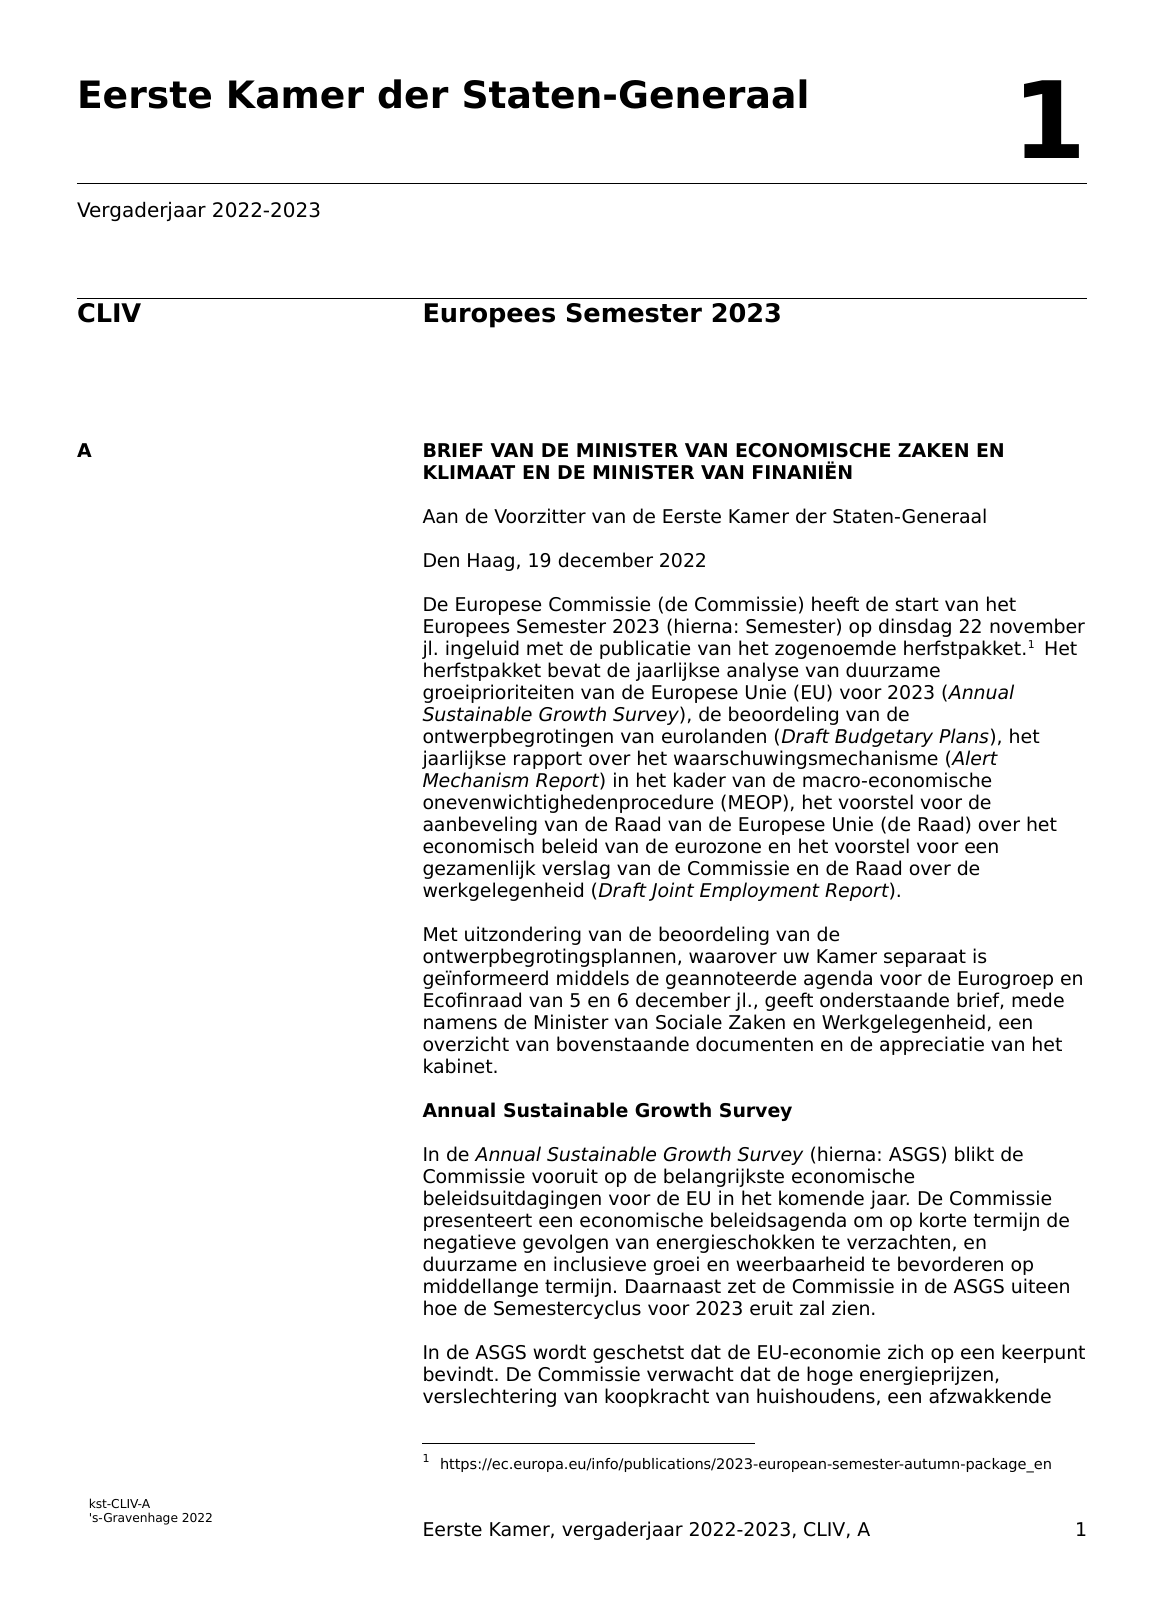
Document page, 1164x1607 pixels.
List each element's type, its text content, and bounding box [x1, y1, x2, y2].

subtitle Annual Sustainable Growth Survey [422, 1100, 1087, 1122]
text 's-Gravenhage 2022 [88, 1511, 323, 1525]
text kst-CLIV-A [88, 1497, 323, 1511]
text Met uitzondering van de beoordeling van de ontwerpbegrotingsplannen, waarover uw Kamer separaat is geïnformeerd middels de geannoteerde agenda voor de Eurogroep en Ecofinraad van 5 en 6 december jl., geeft onderstaande brief, mede namens de Minister van Sociale Zaken en Werkgelegenheid, een overzicht van bovenstaande documenten en de appreciatie van het kabinet. [422, 924, 1087, 1078]
text Aan de Voorzitter van de Eerste Kamer der Staten-Generaal [422, 506, 1087, 528]
text In de Annual Sustainable Growth Survey (hierna: ASGS) blikt de Commissie vooruit op de belangrijkste economische beleidsuitdagingen voor de EU in het komende jaar. De Commissie presenteert een economische beleidsagenda om op korte termijn de negatieve gevolgen van energieschokken te verzachten, en duurzame en inclusieve groei en weerbaarheid te bevorderen op middellange termijn. Daarnaast zet de Commissie in de ASGS uiteen hoe de Semestercyclus voor 2023 eruit zal zien. [422, 1144, 1087, 1320]
table_header Eerste Kamer der Staten-Generaal [77, 59, 886, 183]
text De Europese Commissie (de Commissie) heeft de start van het Europees Semester 2023 (hierna: Semester) op dinsdag 22 november jl. ingeluid met de publicatie van het zogenoemde herfstpakket. Het herfstpakket bevat de jaarlijkse analyse van duurzame groeiprioriteiten van de Europese Unie (EU) voor 2023 (Annual Sustainable Growth Survey), de beoordeling van de ontwerpbegrotingen van eurolanden (Draft Budgetary Plans), het jaarlijkse rapport over het waarschuwingsmechanisme (Alert Mechanism Report) in het kader van de macro-economische onevenwichtighedenprocedure (MEOP), het voorstel voor de aanbeveling van de Raad van de Europese Unie (de Raad) over het economisch beleid van de eurozone en het voorstel voor een gezamenlijk verslag van de Commissie en de Raad over de werkgelegenheid (Draft Joint Employment Report). [422, 594, 1087, 902]
table_cell Vergaderjaar 2022-2023 [77, 184, 1087, 298]
text Den Haag, 19 december 2022 [422, 550, 1087, 572]
text In de ASGS wordt geschetst dat de EU-economie zich op een keerpunt bevindt. De Commissie verwacht dat de hoge energieprijzen, verslechtering van koopkracht van huishoudens, een afzwakkende [422, 1342, 1087, 1408]
subtitle A BRIEF VAN DE MINISTER VAN ECONOMISCHE ZAKEN EN KLIMAAT EN DE MINISTER VAN FINANIËN [77, 440, 1087, 484]
subtitle CLIV Europees Semester 2023 [77, 299, 1087, 329]
text https://ec.europa.eu/info/publications/2023-european-semester-autumn-package_en [422, 1452, 1087, 1474]
table_header 1 [886, 59, 1087, 183]
